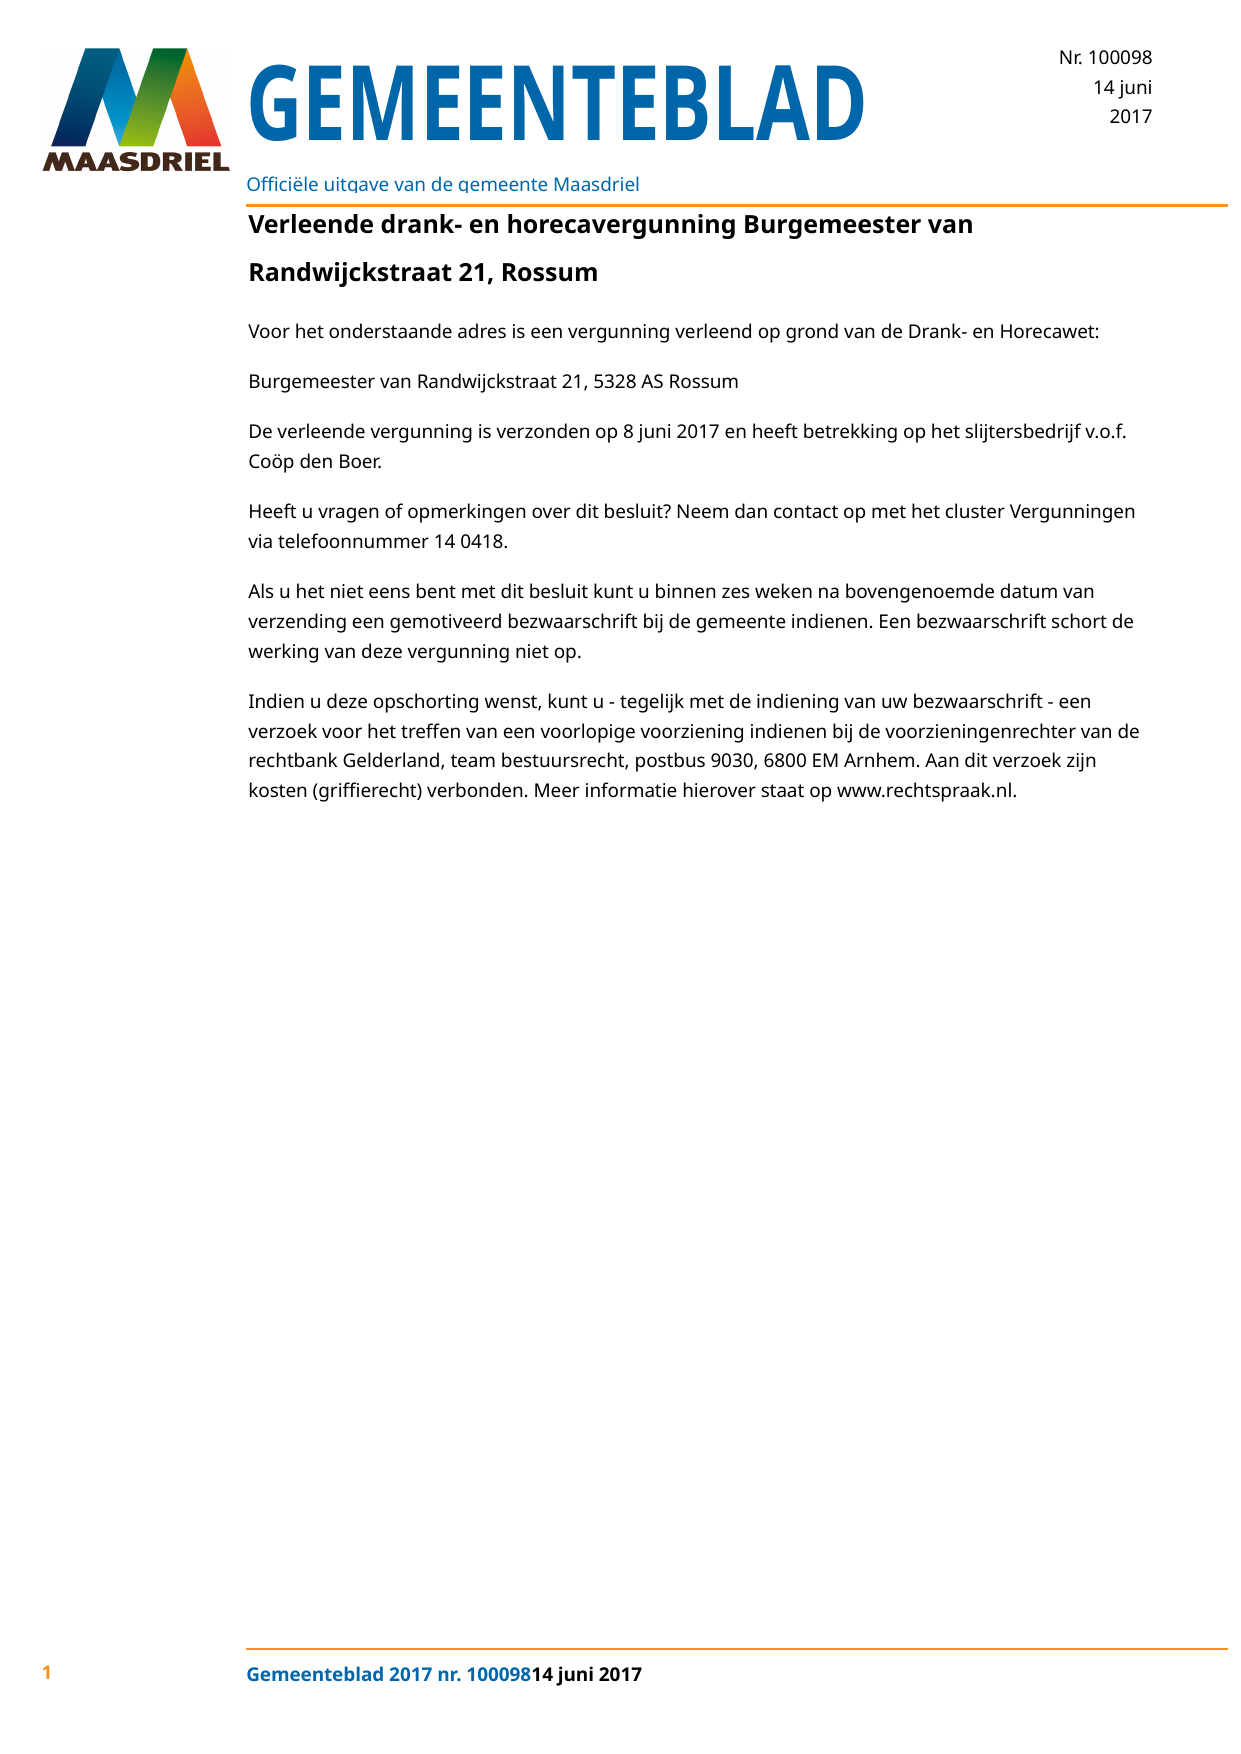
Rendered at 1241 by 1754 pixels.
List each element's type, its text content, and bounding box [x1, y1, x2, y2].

text Voor het onderstaande adres is een vergunning verleend op grond van de Drank- en Horecawet: [248, 318, 1152, 344]
text Burgemeester van Randwijckstraat 21, 5328 AS Rossum [248, 368, 1152, 394]
text Heeft u vragen of opmerkingen over dit besluit? Neem dan contact op met het cluster Vergunningen via telefoonnummer 14 0418. [248, 499, 1152, 554]
text Indien u deze opschorting wenst, kunt u - tegelijk met de indiening van uw bezwaarschrift - een verzoek voor het treffen van een voorlopige voorziening indienen bij de voorzieningenrechter van de rechtbank Gelderland, team bestuursrecht, postbus 9030, 6800 EM Arnhem. Aan dit verzoek zijn kosten (griffierecht) verbonden. Meer informatie hierover staat op www.rechtspraak.nl. [248, 688, 1152, 803]
text De verleende vergunning is verzonden op 8 juni 2017 en heeft betrekking op het slijtersbedrijf v.o.f. Coöp den Boer. [248, 419, 1152, 474]
picture [41, 47, 231, 172]
text Als u het niet eens bent met dit besluit kunt u binnen zes weken na bovengenoemde datum van verzending een gemotiveerd bezwaarschrift bij de gemeente indienen. Een bezwaarschrift schort de werking van deze vergunning niet op. [248, 579, 1152, 664]
text Verleende drank- en horecavergunning Burgemeester van Randwijckstraat 21, Rossum [248, 207, 1152, 288]
